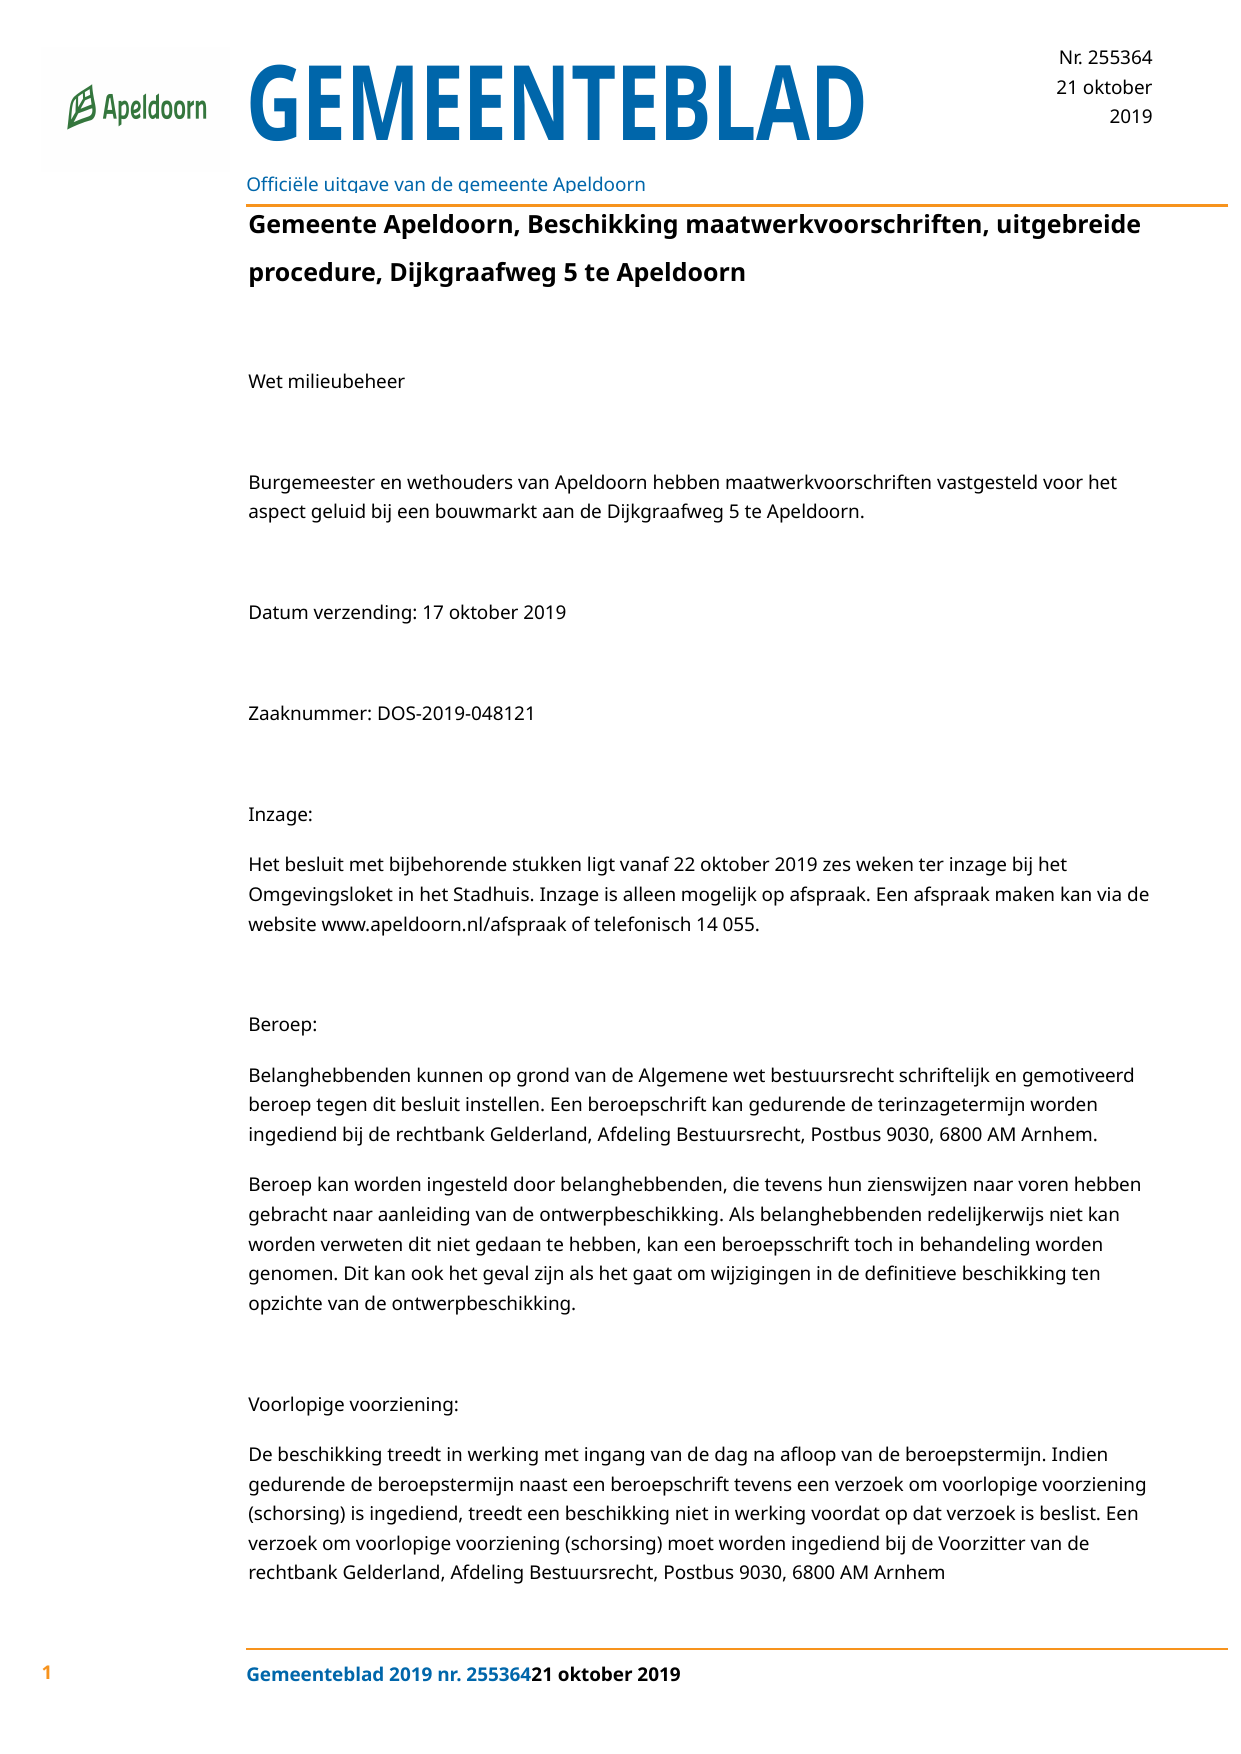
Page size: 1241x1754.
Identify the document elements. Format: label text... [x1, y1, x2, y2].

picture [41, 47, 231, 172]
text Inzage: [248, 801, 1152, 827]
text Beroep: [248, 1012, 1152, 1037]
text Zaaknummer: DOS-2019-048121 [248, 700, 1152, 726]
text Belanghebbenden kunnen op grond van de Algemene wet bestuursrecht schriftelijk en gemotiveerd beroep tegen dit besluit instellen. Een beroepschrift kan gedurende de terinzagetermijn worden ingediend bij de rechtbank Gelderland, Afdeling Bestuursrecht, Postbus 9030, 6800 AM Arnhem. [248, 1062, 1152, 1147]
text De beschikking treedt in werking met ingang van de dag na afloop van de beroepstermijn. Indien gedurende de beroepstermijn naast een beroepschrift tevens een verzoek om voorlopige voorziening (schorsing) is ingediend, treedt een beschikking niet in werking voordat op dat verzoek is beslist. Een verzoek om voorlopige voorziening (schorsing) moet worden ingediend bij de Voorzitter van de rechtbank Gelderland, Afdeling Bestuursrecht, Postbus 9030, 6800 AM Arnhem [248, 1441, 1152, 1585]
text Wet milieubeheer [248, 368, 1152, 394]
text Voorlopige voorziening: [248, 1391, 1152, 1417]
text Het besluit met bijbehorende stukken ligt vanaf 22 oktober 2019 zes weken ter inzage bij het Omgevingsloket in het Stadhuis. Inzage is alleen mogelijk op afspraak. Een afspraak maken kan via de website www.apeldoorn.nl/afspraak of telefonisch 14 055. [248, 852, 1152, 937]
text Burgemeester en wethouders van Apeldoorn hebben maatwerkvoorschriften vastgesteld voor het aspect geluid bij een bouwmarkt aan de Dijkgraafweg 5 te Apeldoorn. [248, 469, 1152, 524]
text Datum verzending: 17 oktober 2019 [248, 599, 1152, 625]
text Beroep kan worden ingesteld door belanghebbenden, die tevens hun zienswijzen naar voren hebben gebracht naar aanleiding van de ontwerpbeschikking. Als belanghebbenden redelijkerwijs niet kan worden verweten dit niet gedaan te hebben, kan een beroepsschrift toch in behandeling worden genomen. Dit kan ook het geval zijn als het gaat om wijzigingen in de definitieve beschikking ten opzichte van de ontwerpbeschikking. [248, 1172, 1152, 1316]
text Gemeente Apeldoorn, Beschikking maatwerkvoorschriften, uitgebreide procedure, Dijkgraafweg 5 te Apeldoorn [248, 207, 1152, 288]
